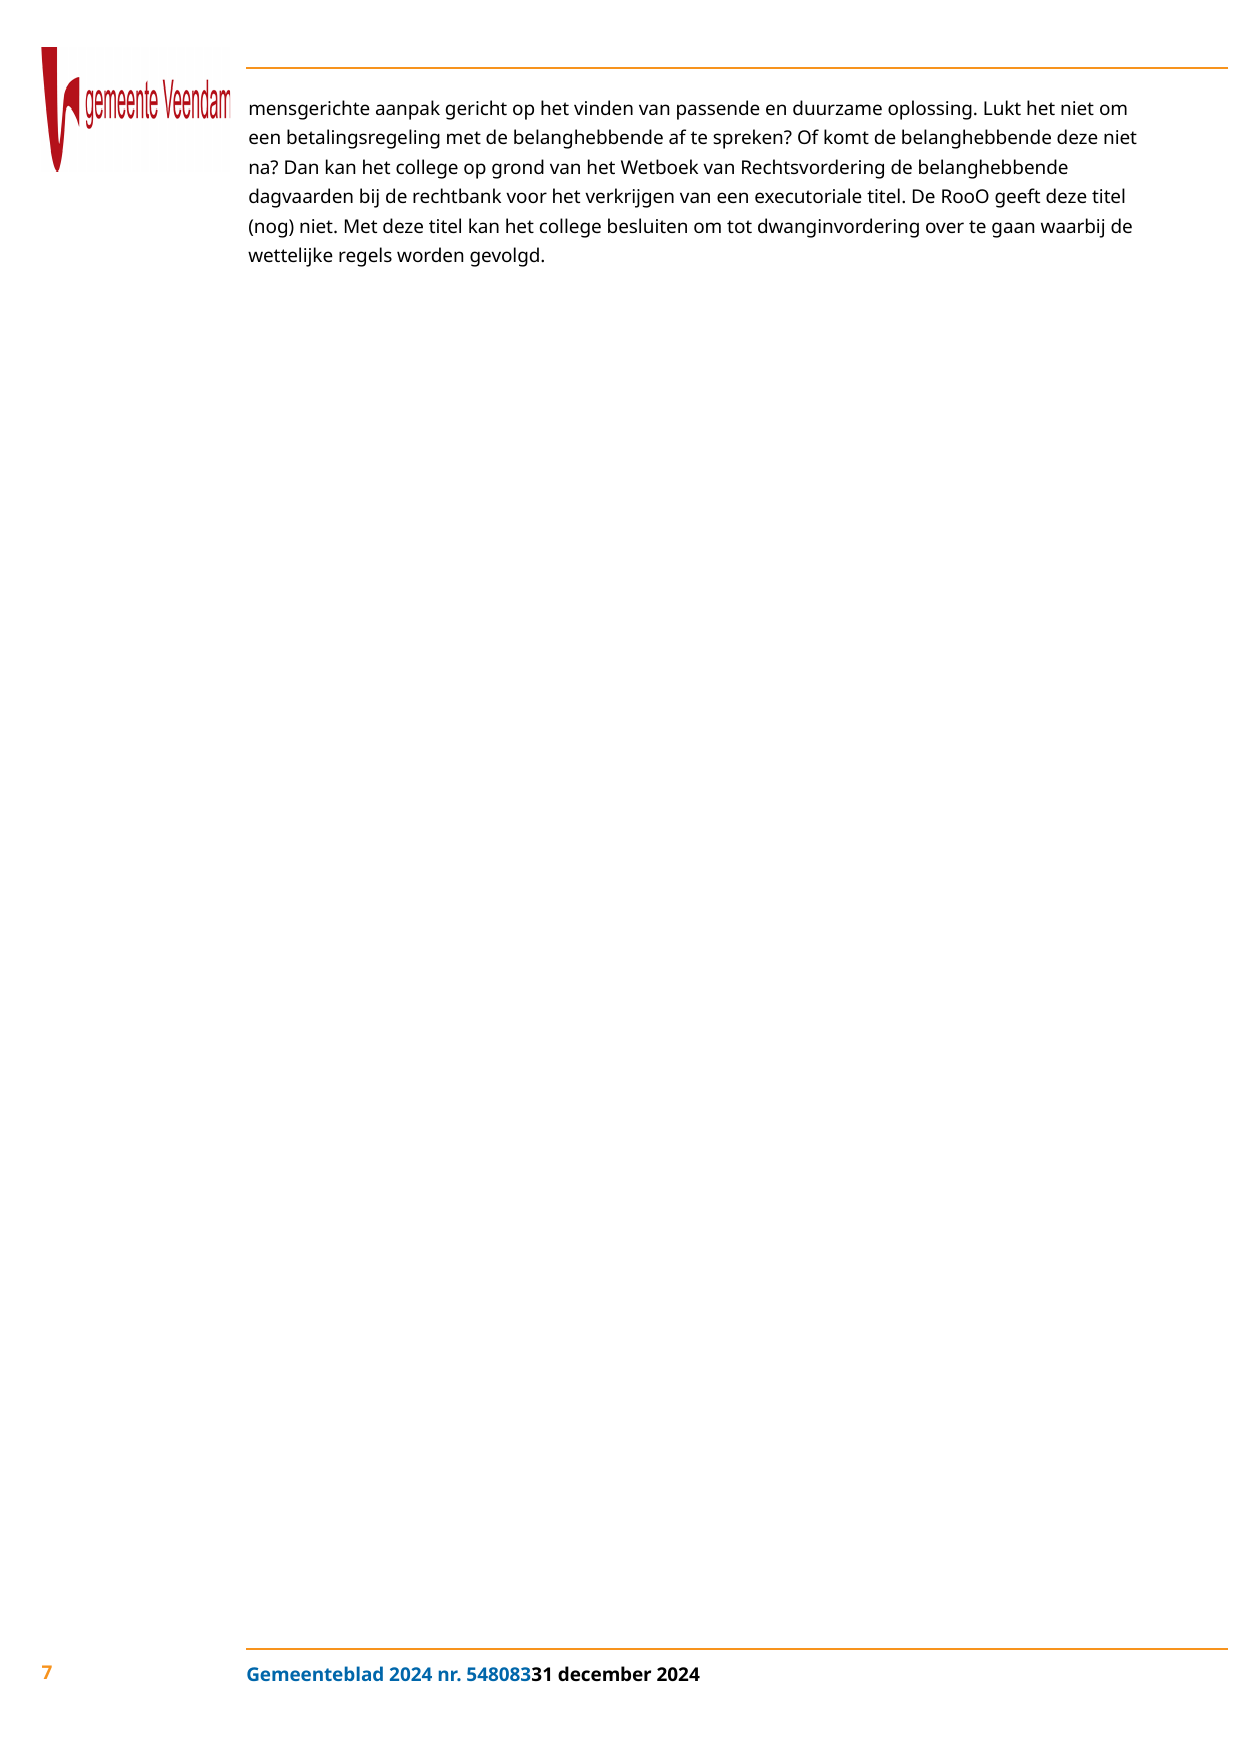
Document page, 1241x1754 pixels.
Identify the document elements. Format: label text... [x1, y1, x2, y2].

text mensgerichte aanpak gericht op het vinden van passende en duurzame oplossing. Lukt het niet om een betalingsregeling met de belanghebbende af te spreken? Of komt de belanghebbende deze niet na? Dan kan het college op grond van het Wetboek van Rechtsvordering de belanghebbende dagvaarden bij de rechtbank voor het verkrijgen van een executoriale titel. De RooO geeft deze titel (nog) niet. Met deze titel kan het college besluiten om tot dwanginvordering over te gaan waarbij de wettelijke regels worden gevolgd. [248, 95, 1152, 268]
picture [41, 47, 231, 172]
